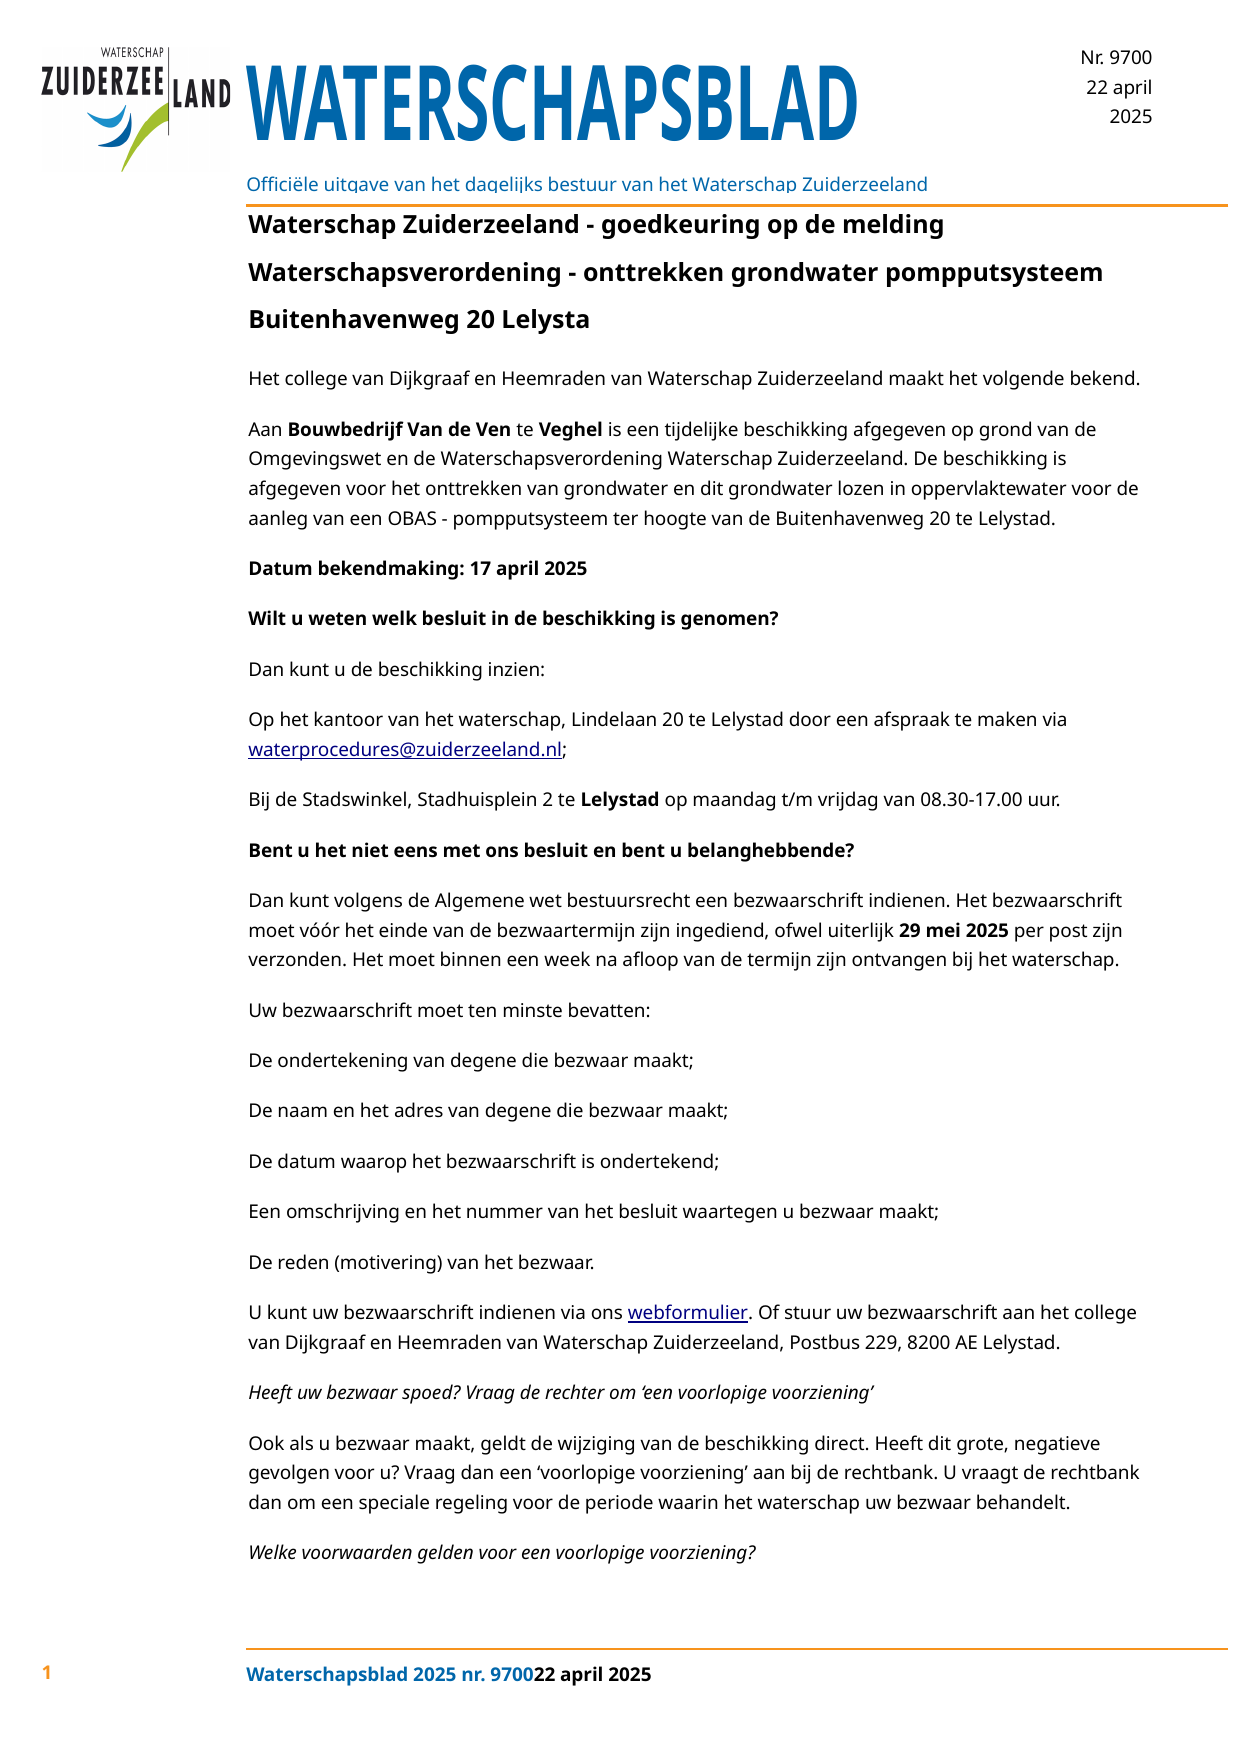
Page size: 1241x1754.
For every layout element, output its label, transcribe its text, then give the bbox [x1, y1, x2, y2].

text Het college van Dijkgraaf en Heemraden van Waterschap Zuiderzeeland maakt het volgende bekend. [248, 366, 1152, 391]
text Ook als u bezwaar maakt, geldt de wijziging van de beschikking direct. Heeft dit grote, negatieve gevolgen voor u? Vraag dan een ‘voorlopige voorziening’ aan bij de rechtbank. U vraagt de rechtbank dan om een speciale regeling voor de periode waarin het waterschap uw bezwaar behandelt. [248, 1430, 1152, 1514]
text Bij de Stadswinkel, Stadhuisplein 2 te Lelystad op maandag t/m vrijdag van 08.30‑17.00 uur. [248, 786, 1152, 812]
text Wilt u weten welk besluit in de beschikking is genomen? [248, 606, 1152, 631]
text Heeft uw bezwaar spoed? Vraag de rechter om ‘een voorlopige voorziening’ [248, 1379, 1152, 1405]
text U kunt uw bezwaarschrift indienen via ons webformulier. Of stuur uw bezwaarschrift aan het college van Dijkgraaf en Heemraden van Waterschap Zuiderzeeland, Postbus 229, 8200 AE Lelystad. [248, 1299, 1152, 1354]
text Dan kunt volgens de Algemene wet bestuursrecht een bezwaarschrift indienen. Het bezwaarschrift moet vóór het einde van de bezwaartermijn zijn ingediend, ofwel uiterlijk 29 mei 2025 per post zijn verzonden. Het moet binnen een week na afloop van de termijn zijn ontvangen bij het waterschap. [248, 887, 1152, 972]
text Op het kantoor van het waterschap, Lindelaan 20 te Lelystad door een afspraak te maken via waterprocedures@zuiderzeeland.nl; [248, 706, 1152, 762]
text Aan Bouwbedrijf Van de Ven te Veghel is een tijdelijke beschikking afgegeven op grond van de Omgevingswet en de Waterschapsverordening Waterschap Zuiderzeeland. De beschikking is afgegeven voor het onttrekken van grondwater en dit grondwater lozen in oppervlaktewater voor de aanleg van een OBAS - pompputsysteem ter hoogte van de Buitenhavenweg 20 te Lelystad. [248, 416, 1152, 530]
text Uw bezwaarschrift moet ten minste bevatten: [248, 997, 1152, 1022]
text Waterschap Zuiderzeeland - goedkeuring op de melding Waterschapsverordening - onttrekken grondwater pompputsysteem Buitenhavenweg 20 Lelysta [248, 207, 1152, 336]
text Bent u het niet eens met ons besluit en bent u belanghebbende? [248, 837, 1152, 862]
picture [41, 47, 231, 172]
text Een omschrijving en het nummer van het besluit waartegen u bezwaar maakt; [248, 1198, 1152, 1224]
text De ondertekening van degene die bezwaar maakt; [248, 1047, 1152, 1073]
text De naam en het adres van degene die bezwaar maakt; [248, 1098, 1152, 1123]
text Datum bekendmaking: 17 april 2025 [248, 555, 1152, 581]
text Welke voorwaarden gelden voor een voorlopige voorziening? [248, 1539, 1152, 1565]
text Dan kunt u de beschikking inzien: [248, 656, 1152, 682]
text De reden (motivering) van het bezwaar. [248, 1249, 1152, 1274]
text De datum waarop het bezwaarschrift is ondertekend; [248, 1148, 1152, 1174]
